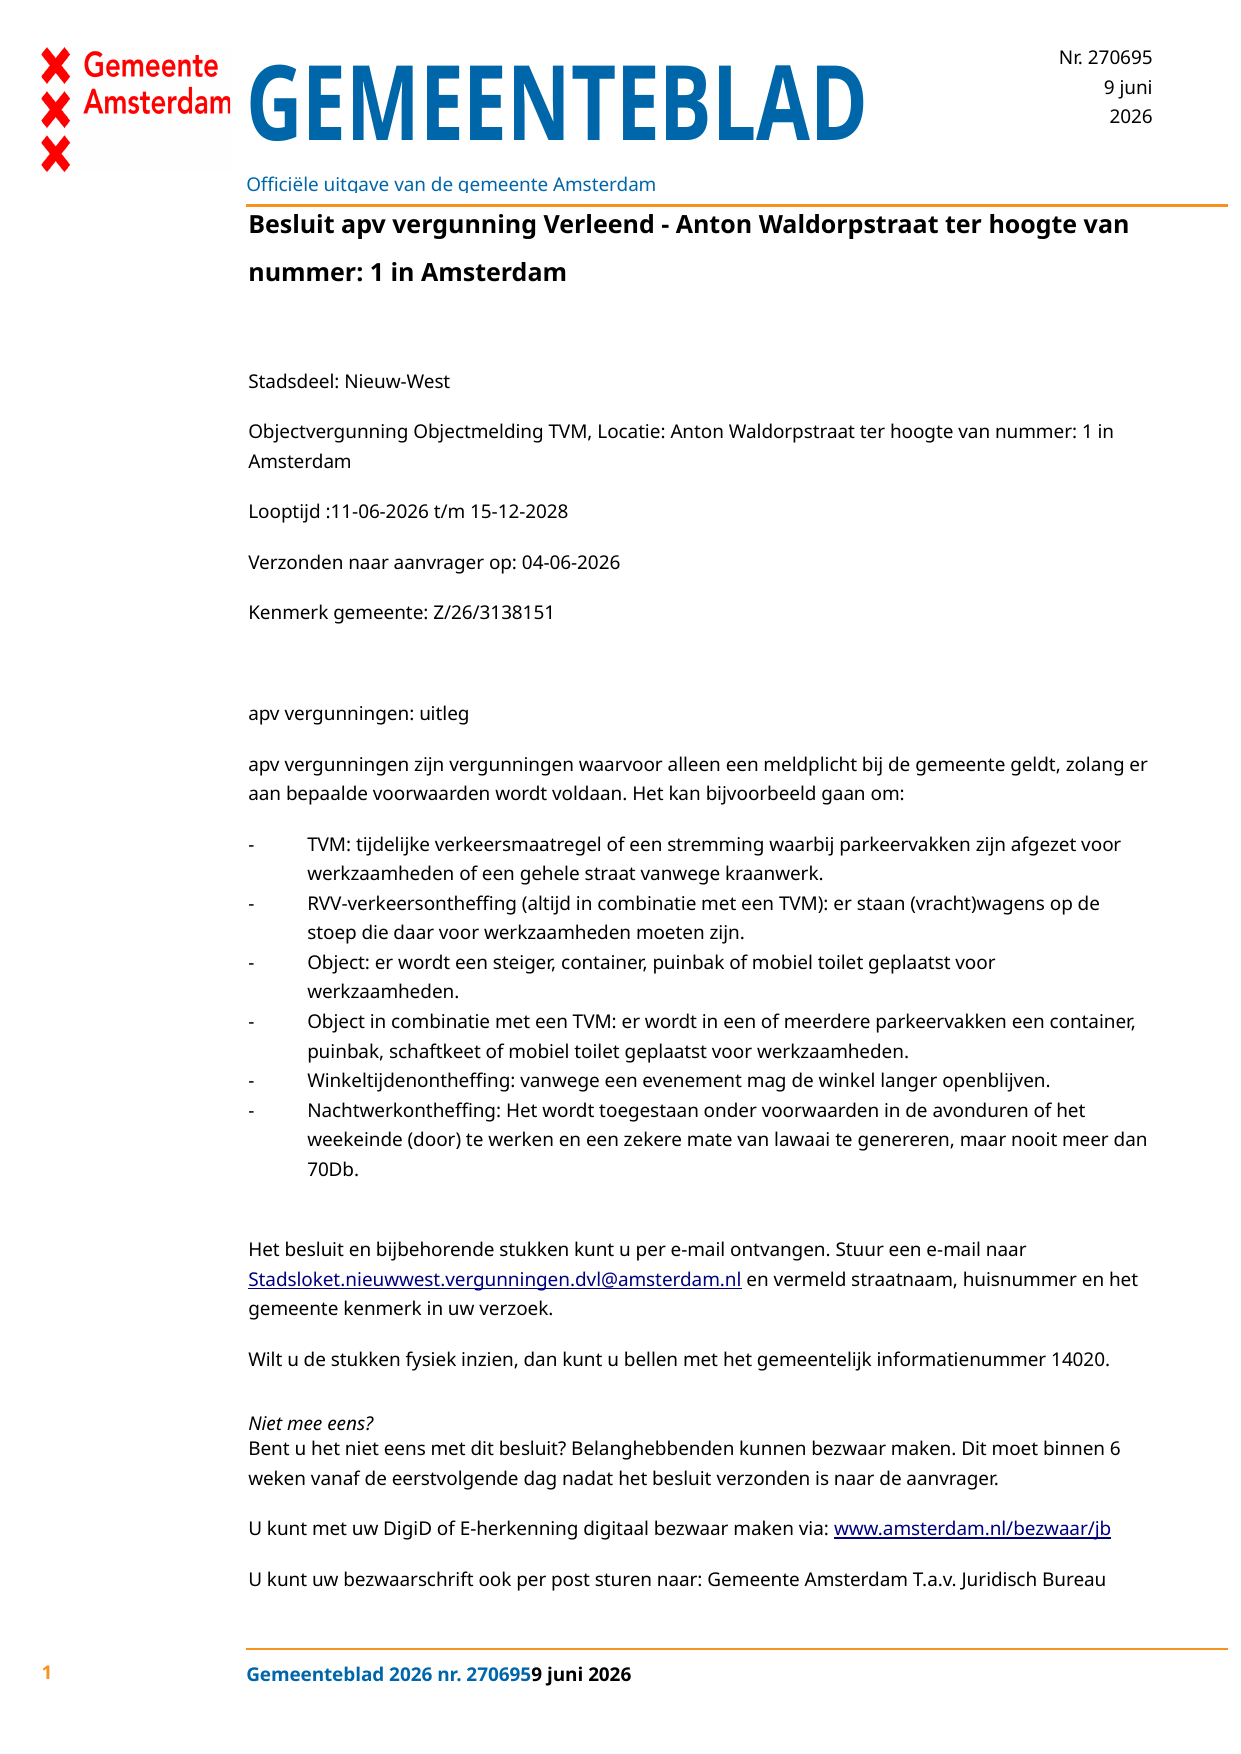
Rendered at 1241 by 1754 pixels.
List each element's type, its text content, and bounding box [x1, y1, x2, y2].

picture [41, 47, 231, 172]
text Niet mee eens? [248, 1410, 1152, 1436]
text Bent u het niet eens met dit besluit? Belanghebbenden kunnen bezwaar maken. Dit moet binnen 6 weken vanaf de eerstvolgende dag nadat het besluit verzonden is naar de aanvrager. [248, 1436, 1152, 1491]
text U kunt uw bezwaarschrift ook per post sturen naar: Gemeente Amsterdam T.a.v. Juridisch Bureau [248, 1566, 1152, 1592]
text Objectvergunning Objectmelding TVM, Locatie: Anton Waldorpstraat ter hoogte van nummer: 1 in Amsterdam [248, 419, 1152, 474]
text Stadsdeel: Nieuw-West [248, 368, 1152, 394]
text apv vergunningen: uitleg [248, 700, 1152, 726]
text Het besluit en bijbehorende stukken kunt u per e-mail ontvangen. Stuur een e-mail naar Stadsloket.nieuwwest.vergunningen.dvl@amsterdam.nl en vermeld straatnaam, huisnummer en het gemeente kenmerk in uw verzoek. [248, 1236, 1152, 1321]
list Nachtwerkontheffing: Het wordt toegestaan onder voorwaarden in de avonduren of het weekeinde (door) te werken en een zekere mate van lawaai te genereren, maar nooit meer dan 70Db. [248, 1097, 1152, 1182]
text Besluit apv vergunning Verleend - Anton Waldorpstraat ter hoogte van nummer: 1 in Amsterdam [248, 207, 1152, 288]
text Wilt u de stukken fysiek inzien, dan kunt u bellen met het gemeentelijk informatienummer 14020. [248, 1346, 1152, 1372]
list RVV-verkeersontheffing (altijd in combinatie met een TVM): er staan (vracht)wagens op de stoep die daar voor werkzaamheden moeten zijn. [248, 890, 1152, 945]
list Winkeltijdenontheffing: vanwege een evenement mag de winkel langer openblijven. [248, 1067, 1152, 1093]
list Object: er wordt een steiger, container, puinbak of mobiel toilet geplaatst voor werkzaamheden. [248, 949, 1152, 1004]
list Object in combinatie met een TVM: er wordt in een of meerdere parkeervakken een container, puinbak, schaftkeet of mobiel toilet geplaatst voor werkzaamheden. [248, 1008, 1152, 1064]
text Looptijd :11-06-2026 t/m 15-12-2028 [248, 499, 1152, 524]
text Kenmerk gemeente: Z/26/3138151 [248, 599, 1152, 625]
text U kunt met uw DigiD of E-herkenning digitaal bezwaar maken via: www.amsterdam.nl/bezwaar/jb [248, 1516, 1152, 1541]
text Verzonden naar aanvrager op: 04-06-2026 [248, 549, 1152, 575]
text apv vergunningen zijn vergunningen waarvoor alleen een meldplicht bij de gemeente geldt, zolang er aan bepaalde voorwaarden wordt voldaan. Het kan bijvoorbeeld gaan om: [248, 751, 1152, 806]
list TVM: tijdelijke verkeersmaatregel of een stremming waarbij parkeervakken zijn afgezet voor werkzaamheden of een gehele straat vanwege kraanwerk. [248, 831, 1152, 886]
